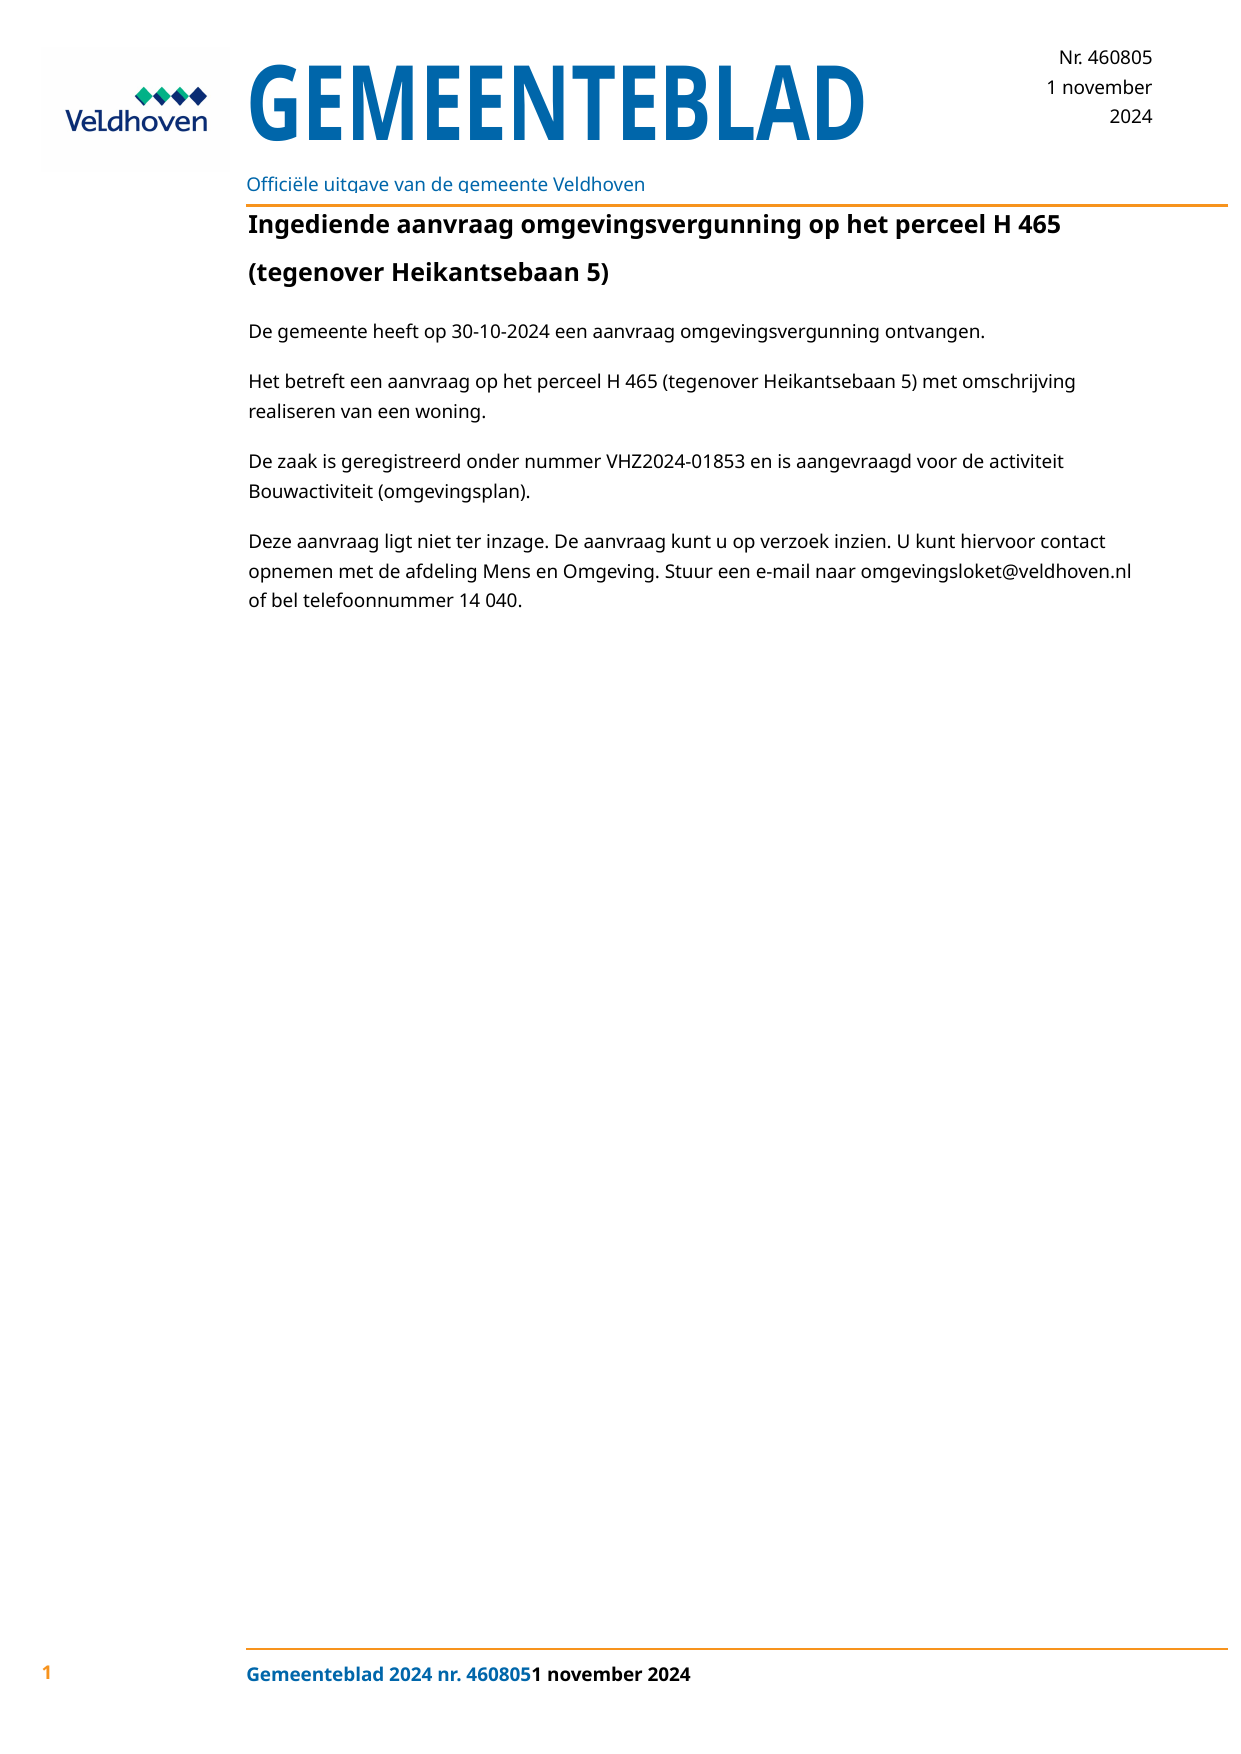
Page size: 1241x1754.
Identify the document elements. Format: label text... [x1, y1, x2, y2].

text Het betreft een aanvraag op het perceel H 465 (tegenover Heikantsebaan 5) met omschrijving realiseren van een woning. [248, 368, 1152, 424]
text De zaak is geregistreerd onder nummer VHZ2024-01853 en is aangevraagd voor de activiteit Bouwactiviteit (omgevingsplan). [248, 448, 1152, 504]
picture [41, 47, 231, 172]
text De gemeente heeft op 30-10-2024 een aanvraag omgevingsvergunning ontvangen. [248, 318, 1152, 344]
text Ingediende aanvraag omgevingsvergunning op het perceel H 465 (tegenover Heikantsebaan 5) [248, 207, 1152, 288]
text Deze aanvraag ligt niet ter inzage. De aanvraag kunt u op verzoek inzien. U kunt hiervoor contact opnemen met de afdeling Mens en Omgeving. Stuur een e-mail naar omgevingsloket@veldhoven.nl of bel telefoonnummer 14 040. [248, 528, 1152, 613]
